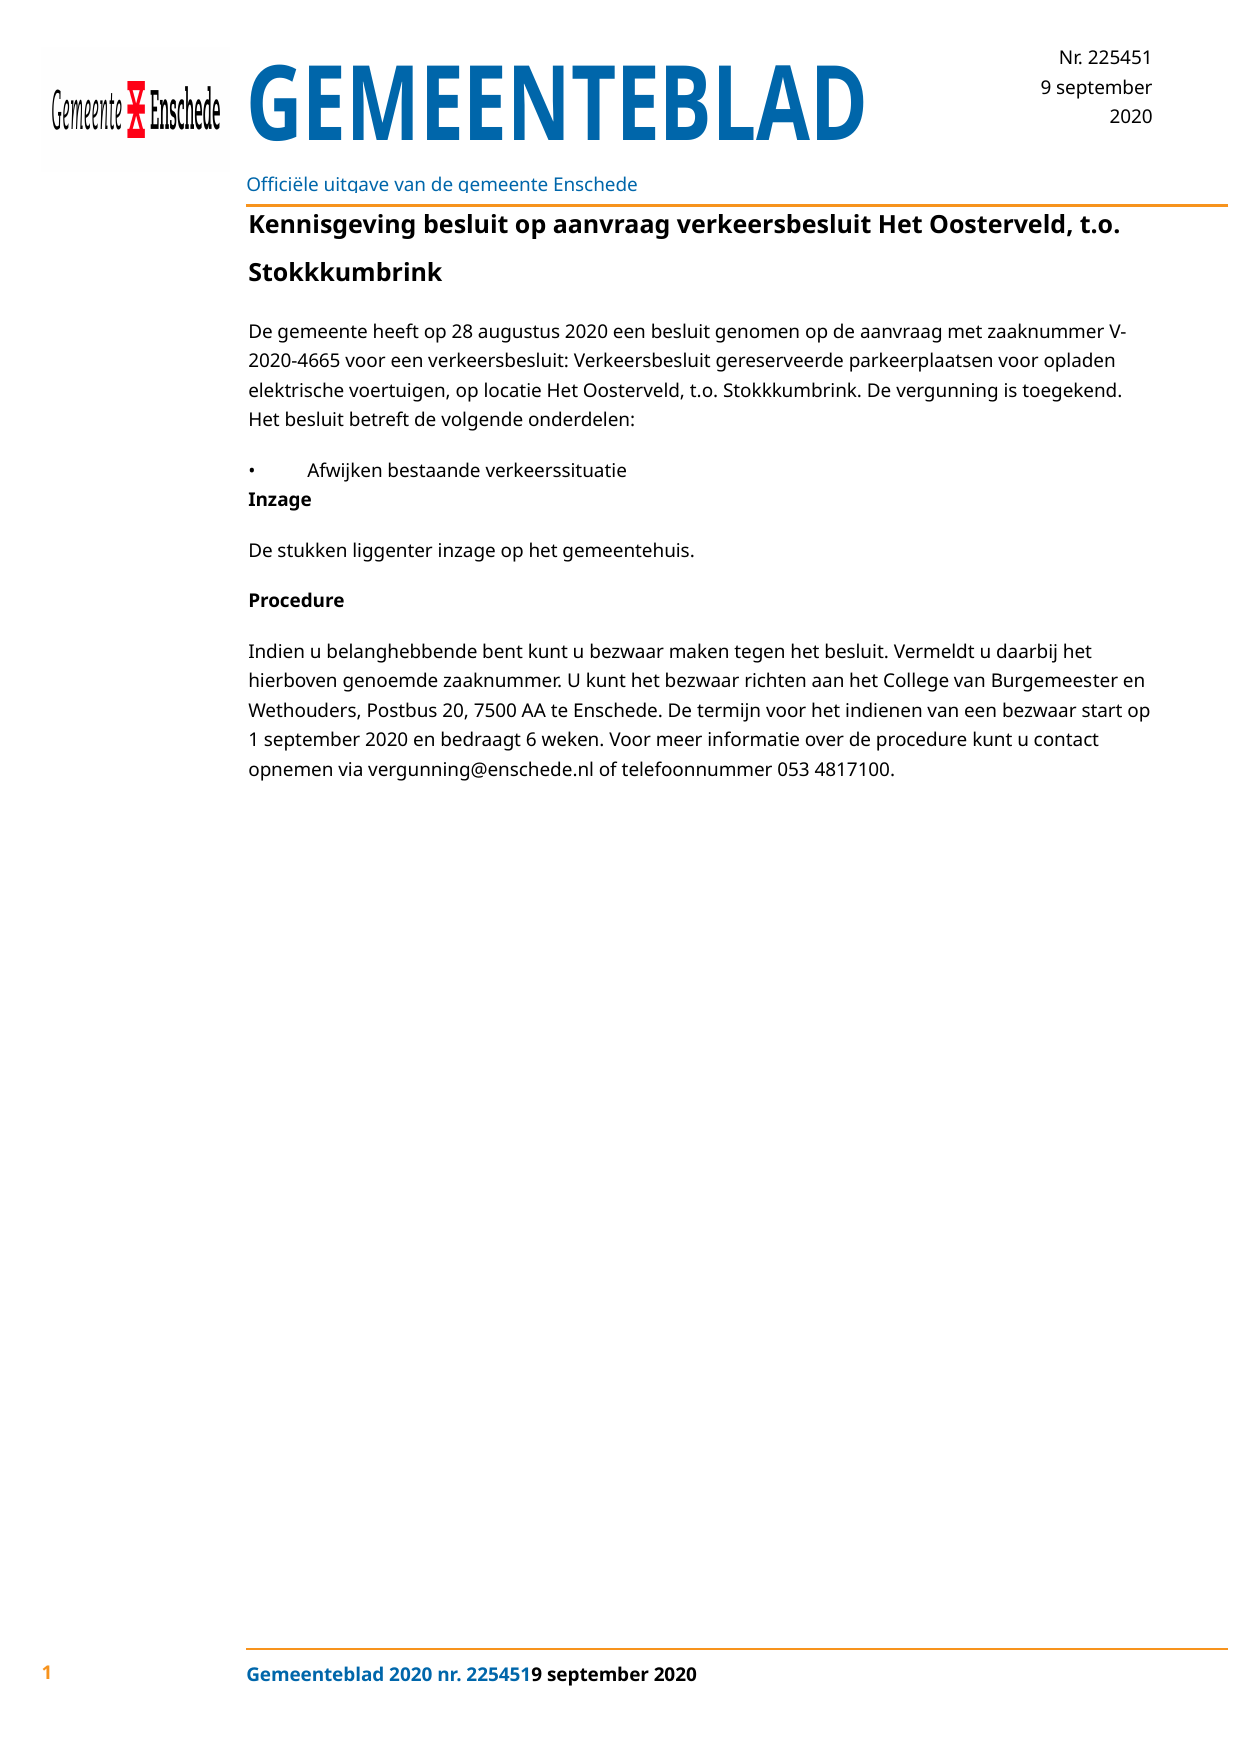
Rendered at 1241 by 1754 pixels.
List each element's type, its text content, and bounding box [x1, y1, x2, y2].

text Indien u belanghebbende bent kunt u bezwaar maken tegen het besluit. Vermeldt u daarbij het hierboven genoemde zaaknummer. U kunt het bezwaar richten aan het College van Burgemees­ter en Wethouders, Postbus 20, 7500 AA te Enschede. De termijn voor het indienen van een bezwaar start op 1 september 2020 en bedraagt 6 weken. Voor meer informatie over de procedure kunt u contact opnemen via vergunning@enschede.nl of telefoonnummer 053 4817100. [248, 638, 1152, 782]
text Kennisgeving besluit op aanvraag verkeersbesluit Het Oosterveld, t.o. Stokkkumbrink [248, 207, 1152, 288]
text De gemeente heeft op 28 augustus 2020 een besluit genomen op de aanvraag met zaaknummer V-2020-4665 voor een verkeersbesluit: Verkeersbesluit gereserveerde parkeerplaatsen voor opladen elektrische voertuigen, op locatie Het Oosterveld, t.o. Stokkkumbrink. De vergunning is toegekend. Het besluit betreft de volgende onderdelen: [248, 318, 1152, 432]
picture [41, 47, 231, 172]
text Procedure [248, 587, 1152, 613]
list Afwijken bestaande verkeerssituatie [248, 457, 1152, 483]
text De stukken liggenter inzage op het gemeentehuis. [248, 537, 1152, 563]
text Inzage [248, 487, 1152, 512]
